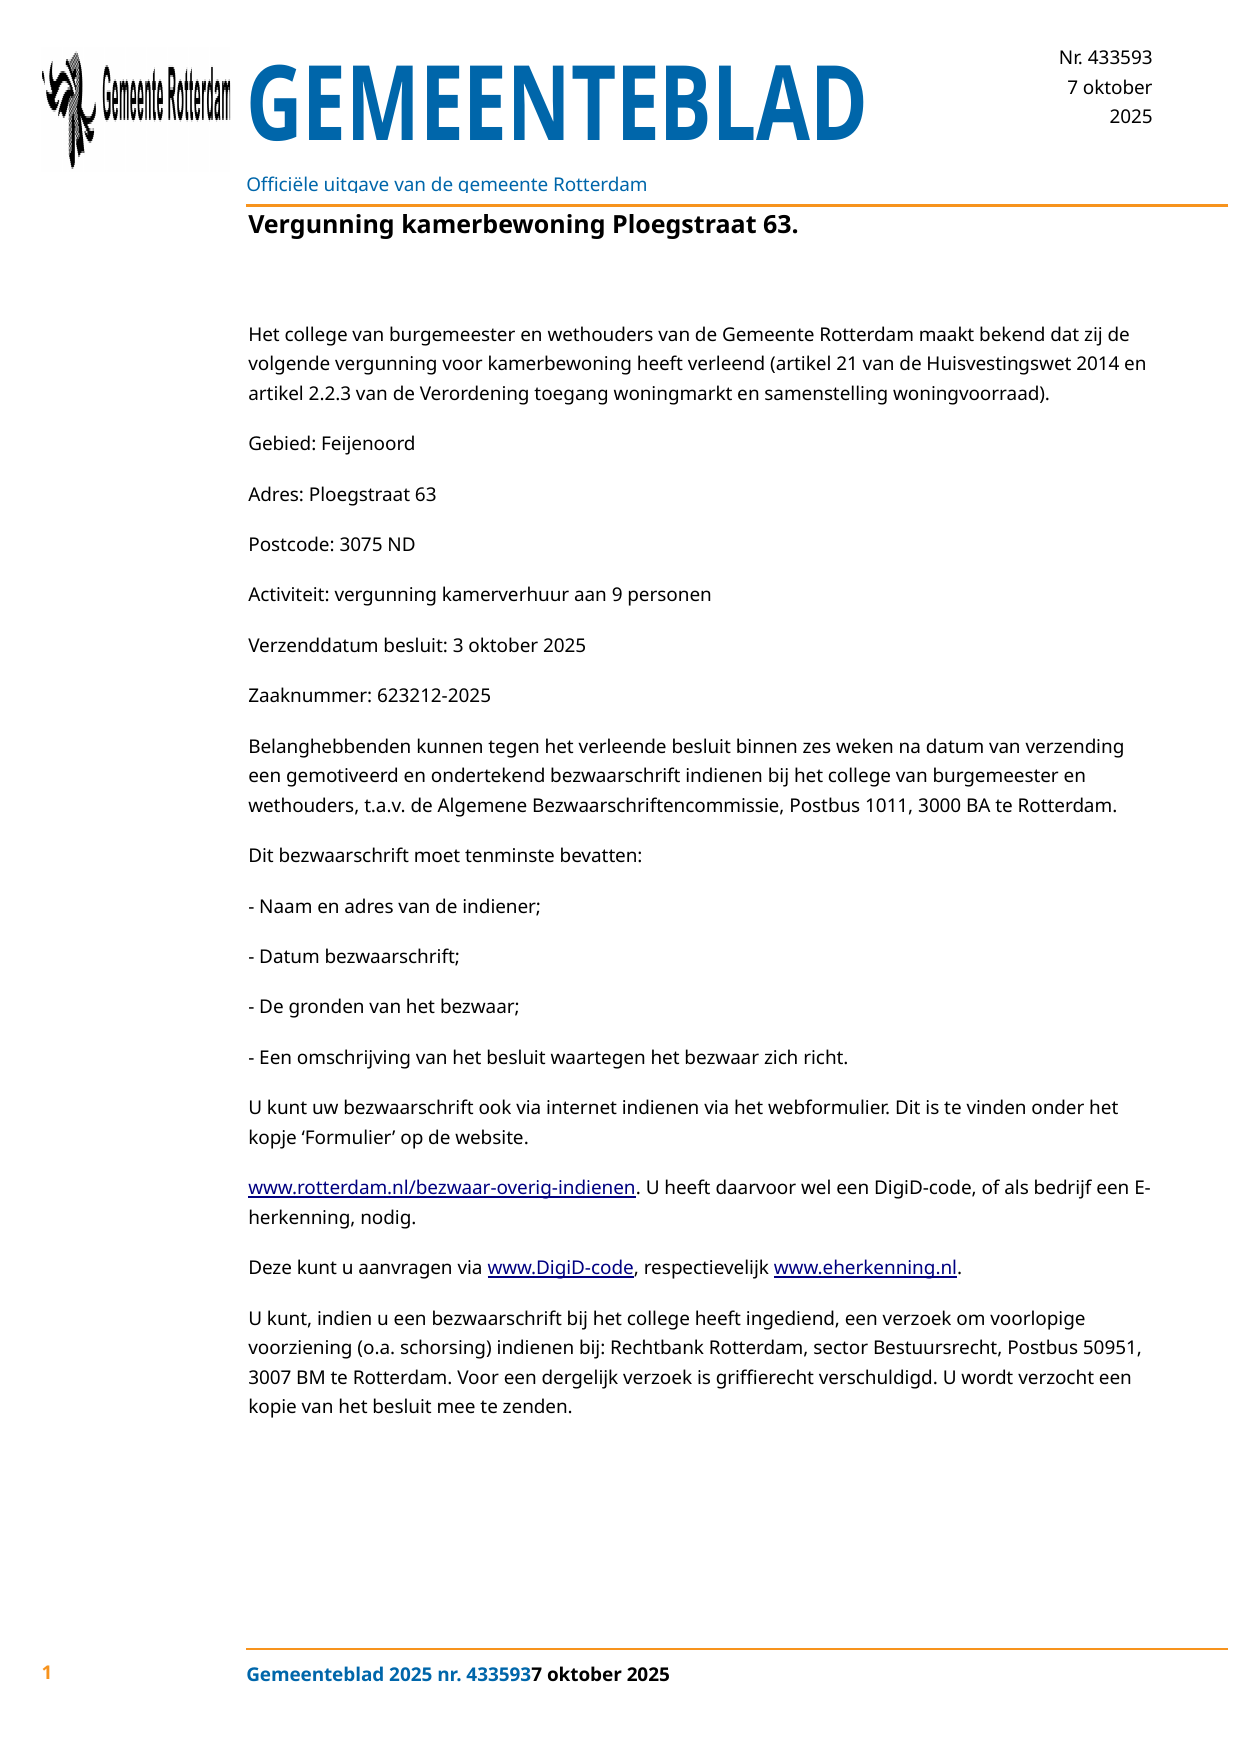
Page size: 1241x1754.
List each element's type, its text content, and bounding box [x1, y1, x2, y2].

text Activiteit: vergunning kamerverhuur aan 9 personen [248, 582, 1152, 607]
text Belanghebbenden kunnen tegen het verleende besluit binnen zes weken na datum van verzending een gemotiveerd en ondertekend bezwaarschrift indienen bij het college van burgemeester en wethouders, t.a.v. de Algemene Bezwaarschriftencommissie, Postbus 1011, 3000 BA te Rotterdam. [248, 733, 1152, 818]
text Het college van burgemeester en wethouders van de Gemeente Rotterdam maakt bekend dat zij de volgende vergunning voor kamerbewoning heeft verleend (artikel 21 van de Huisvestingswet 2014 en artikel 2.2.3 van de Verordening toegang woningmarkt en samenstelling woningvoorraad). [248, 321, 1152, 406]
text Verzenddatum besluit: 3 oktober 2025 [248, 632, 1152, 658]
text Adres: Ploegstraat 63 [248, 481, 1152, 506]
text U kunt uw bezwaarschrift ook via internet indienen via het webformulier. Dit is te vinden onder het kopje ‘Formulier’ op de website. [248, 1094, 1152, 1150]
text - Een omschrijving van het besluit waartegen het bezwaar zich richt. [248, 1044, 1152, 1070]
text - Naam en adres van de indiener; [248, 893, 1152, 918]
picture [41, 47, 231, 172]
text Gebied: Feijenoord [248, 430, 1152, 456]
text - De gronden van het bezwaar; [248, 994, 1152, 1019]
text Dit bezwaarschrift moet tenminste bevatten: [248, 842, 1152, 868]
text - Datum bezwaarschrift; [248, 943, 1152, 969]
text www.rotterdam.nl/bezwaar-overig-indienen. U heeft daarvoor wel een DigiD-code, of als bedrijf een E-herkenning, nodig. [248, 1174, 1152, 1230]
text Postcode: 3075 ND [248, 531, 1152, 557]
text Vergunning kamerbewoning Ploegstraat 63. [248, 207, 1152, 241]
text Deze kunt u aanvragen via www.DigiD-code, respectievelijk www.eherkenning.nl. [248, 1254, 1152, 1280]
text Zaaknummer: 623212-2025 [248, 682, 1152, 708]
text U kunt, indien u een bezwaarschrift bij het college heeft ingediend, een verzoek om voorlopige voorziening (o.a. schorsing) indienen bij: Rechtbank Rotterdam, sector Bestuursrecht, Postbus 50951, 3007 BM te Rotterdam. Voor een dergelijk verzoek is griffierecht verschuldigd. U wordt verzocht een kopie van het besluit mee te zenden. [248, 1305, 1152, 1419]
